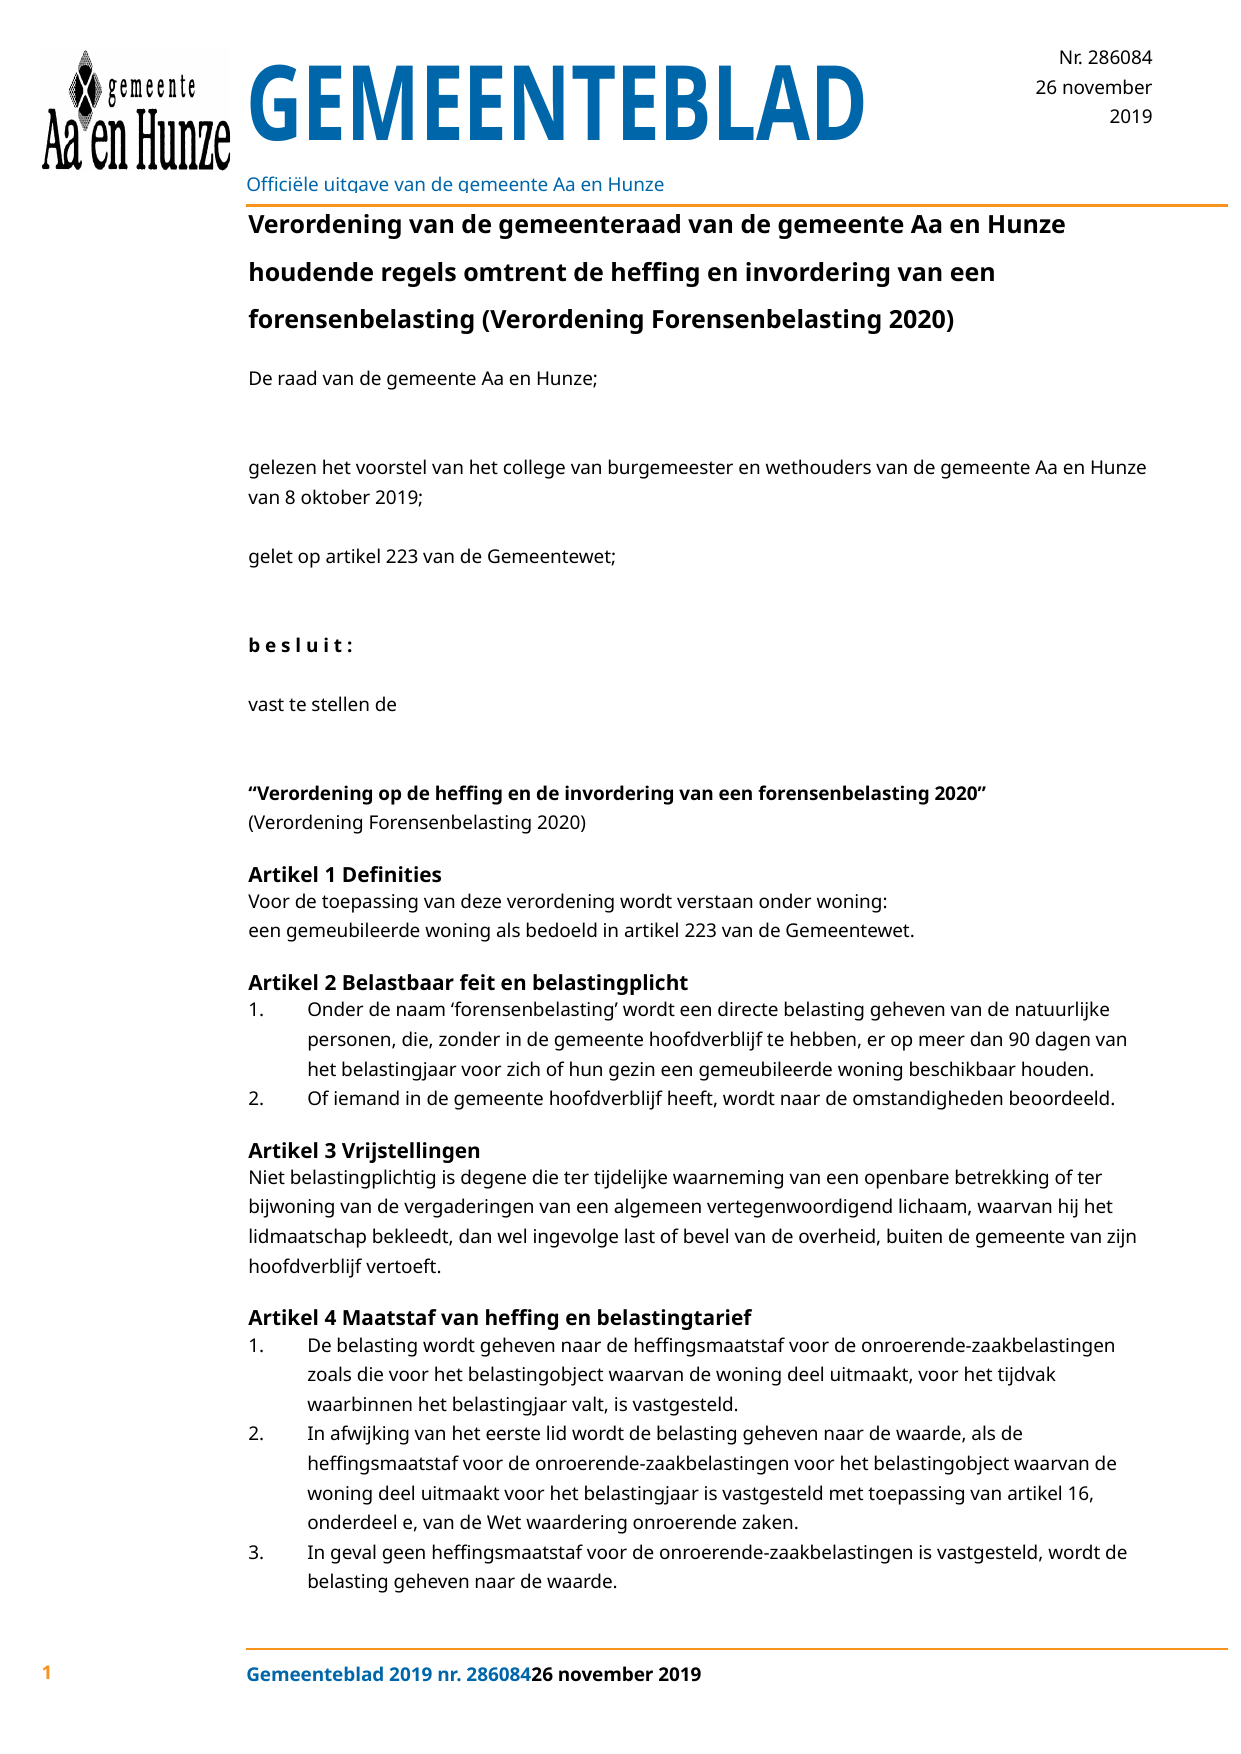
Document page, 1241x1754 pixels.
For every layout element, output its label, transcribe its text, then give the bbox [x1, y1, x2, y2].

list Onder de naam ‘forensenbelasting’ wordt een directe belasting geheven van de natuurlijke personen, die, zonder in de gemeente hoofdverblijf te hebben, er op meer dan 90 dagen van het belastingjaar voor zich of hun gezin een gemeubileerde woning beschikbaar houden. [248, 997, 1152, 1081]
text “Verordening op de heffing en de invordering van een forensenbelasting 2020” [248, 780, 1152, 805]
text vast te stellen de [248, 691, 1152, 717]
text Artikel 4 Maatstaf van heffing en belastingtarief [248, 1303, 1152, 1332]
text bijwoning van de vergaderingen van een algemeen vertegenwoordigend lichaam, waarvan hij het [248, 1194, 1152, 1219]
list In geval geen heffingsmaatstaf voor de onroerende-zaakbelastingen is vastgesteld, wordt de belasting geheven naar de waarde. [248, 1539, 1152, 1594]
text gelezen het voorstel van het college van burgemeester en wethouders van de gemeente Aa en Hunze van 8 oktober 2019; [248, 454, 1152, 509]
text een gemeubileerde woning als bedoeld in artikel 223 van de Gemeentewet. [248, 918, 1152, 943]
text lidmaatschap bekleedt, dan wel ingevolge last of bevel van de overheid, buiten de gemeente van zijn [248, 1223, 1152, 1249]
text Artikel 2 Belastbaar feit en belastingplicht [248, 968, 1152, 997]
text Voor de toepassing van deze verordening wordt verstaan onder woning: [248, 888, 1152, 914]
text Verordening van de gemeenteraad van de gemeente Aa en Hunze houdende regels omtrent de heffing en invordering van een forensenbelasting (Verordening Forensenbelasting 2020) [248, 207, 1152, 336]
text b e s l u i t : [248, 632, 1152, 657]
text hoofdverblijf vertoeft. [248, 1253, 1152, 1279]
list Of iemand in de gemeente hoofdverblijf heeft, wordt naar de omstandigheden beoordeeld. [248, 1085, 1152, 1111]
list In afwijking van het eerste lid wordt de belasting geheven naar de waarde, als de heffingsmaatstaf voor de onroerende-zaakbelastingen voor het belastingobject waarvan de woning deel uitmaakt voor het belastingjaar is vastgesteld met toepassing van artikel 16, onderdeel e, van de Wet waardering onroerende zaken. [248, 1421, 1152, 1535]
picture [41, 47, 231, 172]
text Artikel 3 Vrijstellingen [248, 1136, 1152, 1164]
text gelet op artikel 223 van de Gemeentewet; [248, 543, 1152, 569]
list De belasting wordt geheven naar de heffingsmaatstaf voor de onroerende-zaakbelastingen zoals die voor het belastingobject waarvan de woning deel uitmaakt, voor het tijdvak waarbinnen het belastingjaar valt, is vastgesteld. [248, 1332, 1152, 1417]
text Artikel 1 Definities [248, 860, 1152, 888]
text Niet belastingplichtig is degene die ter tijdelijke waarneming van een openbare betrekking of ter [248, 1164, 1152, 1190]
text De raad van de gemeente Aa en Hunze; [248, 366, 1152, 391]
text (Verordening Forensenbelasting 2020) [248, 809, 1152, 835]
